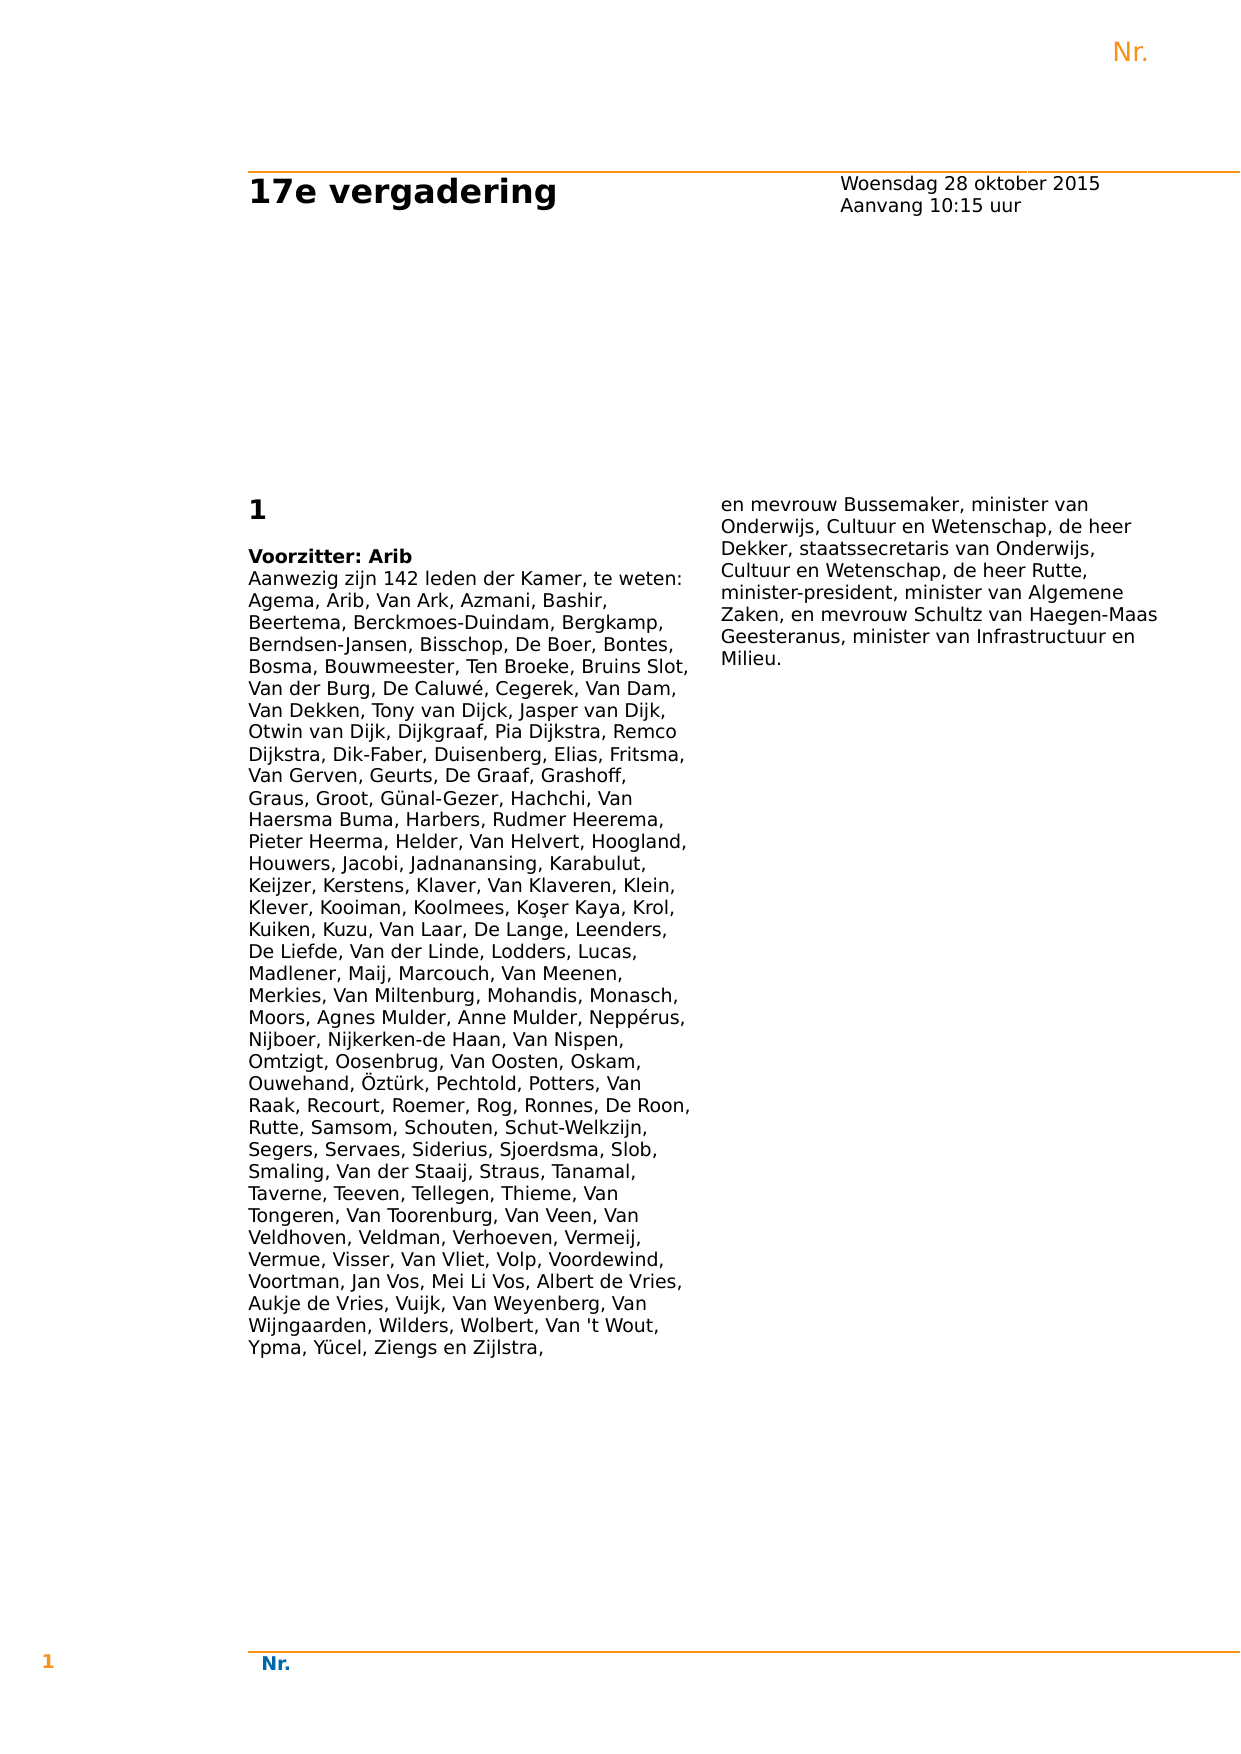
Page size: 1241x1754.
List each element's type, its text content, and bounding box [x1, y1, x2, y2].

text Voorzitter: Arib [248, 546, 691, 568]
text Agema, Arib, Van Ark, Azmani, Bashir, Beertema, Berckmoes-Duindam, Bergkamp, Berndsen-Jansen, Bisschop, De Boer, Bontes, Bosma, Bouwmeester, Ten Broeke, Bruins Slot, Van der Burg, De Caluwé, Cegerek, Van Dam, Van Dekken, Tony van Dijck, Jasper van Dijk, Otwin van Dijk, Dijkgraaf, Pia Dijkstra, Remco Dijkstra, Dik-Faber, Duisenberg, Elias, Fritsma, Van Gerven, Geurts, De Graaf, Grashoff, Graus, Groot, Günal-Gezer, Hachchi, Van Haersma Buma, Harbers, Rudmer Heerema, Pieter Heerma, Helder, Van Helvert, Hoogland, Houwers, Jacobi, Jadnanansing, Karabulut, Keijzer, Kerstens, Klaver, Van Klaveren, Klein, Klever, Kooiman, Koolmees, Koşer Kaya, Krol, Kuiken, Kuzu, Van Laar, De Lange, Leenders, De Liefde, Van der Linde, Lodders, Lucas, Madlener, Maij, Marcouch, Van Meenen, Merkies, Van Miltenburg, Mohandis, Monasch, Moors, Agnes Mulder, Anne Mulder, Neppérus, Nijboer, Nijkerken-de Haan, Van Nispen, Omtzigt, Oosenbrug, Van Oosten, Oskam, Ouwehand, Öztürk, Pechtold, Potters, Van Raak, Recourt, Roemer, Rog, Ronnes, De Roon, Rutte, Samsom, Schouten, Schut-Welkzijn, Segers, Servaes, Siderius, Sjoerdsma, Slob, Smaling, Van der Staaij, Straus, Tanamal, Taverne, Teeven, Tellegen, Thieme, Van Tongeren, Van Toorenburg, Van Veen, Van Veldhoven, Veldman, Verhoeven, Vermeij, Vermue, Visser, Van Vliet, Volp, Voordewind, Voortman, Jan Vos, Mei Li Vos, Albert de Vries, Aukje de Vries, Vuijk, Van Weyenberg, Van Wijngaarden, Wilders, Wolbert, Van 't Wout, Ypma, Yücel, Ziengs en Zijlstra, [248, 589, 691, 1359]
title 1 [248, 494, 691, 526]
table_header Woensdag 28 oktober 2015 [840, 173, 1163, 195]
text en mevrouw Bussemaker, minister van Onderwijs, Cultuur en Wetenschap, de heer Dekker, staatssecretaris van Onderwijs, Cultuur en Wetenschap, de heer Rutte, minister-president, minister van Algemene Zaken, en mevrouw Schultz van Haegen-Maas Geesteranus, minister van Infrastructuur en Milieu. [721, 494, 1163, 670]
table_cell Aanvang 10:15 uur [840, 195, 1163, 217]
text Aanwezig zijn 142 leden der Kamer, te weten: [248, 568, 691, 589]
table_header 17e vergadering [248, 173, 840, 217]
